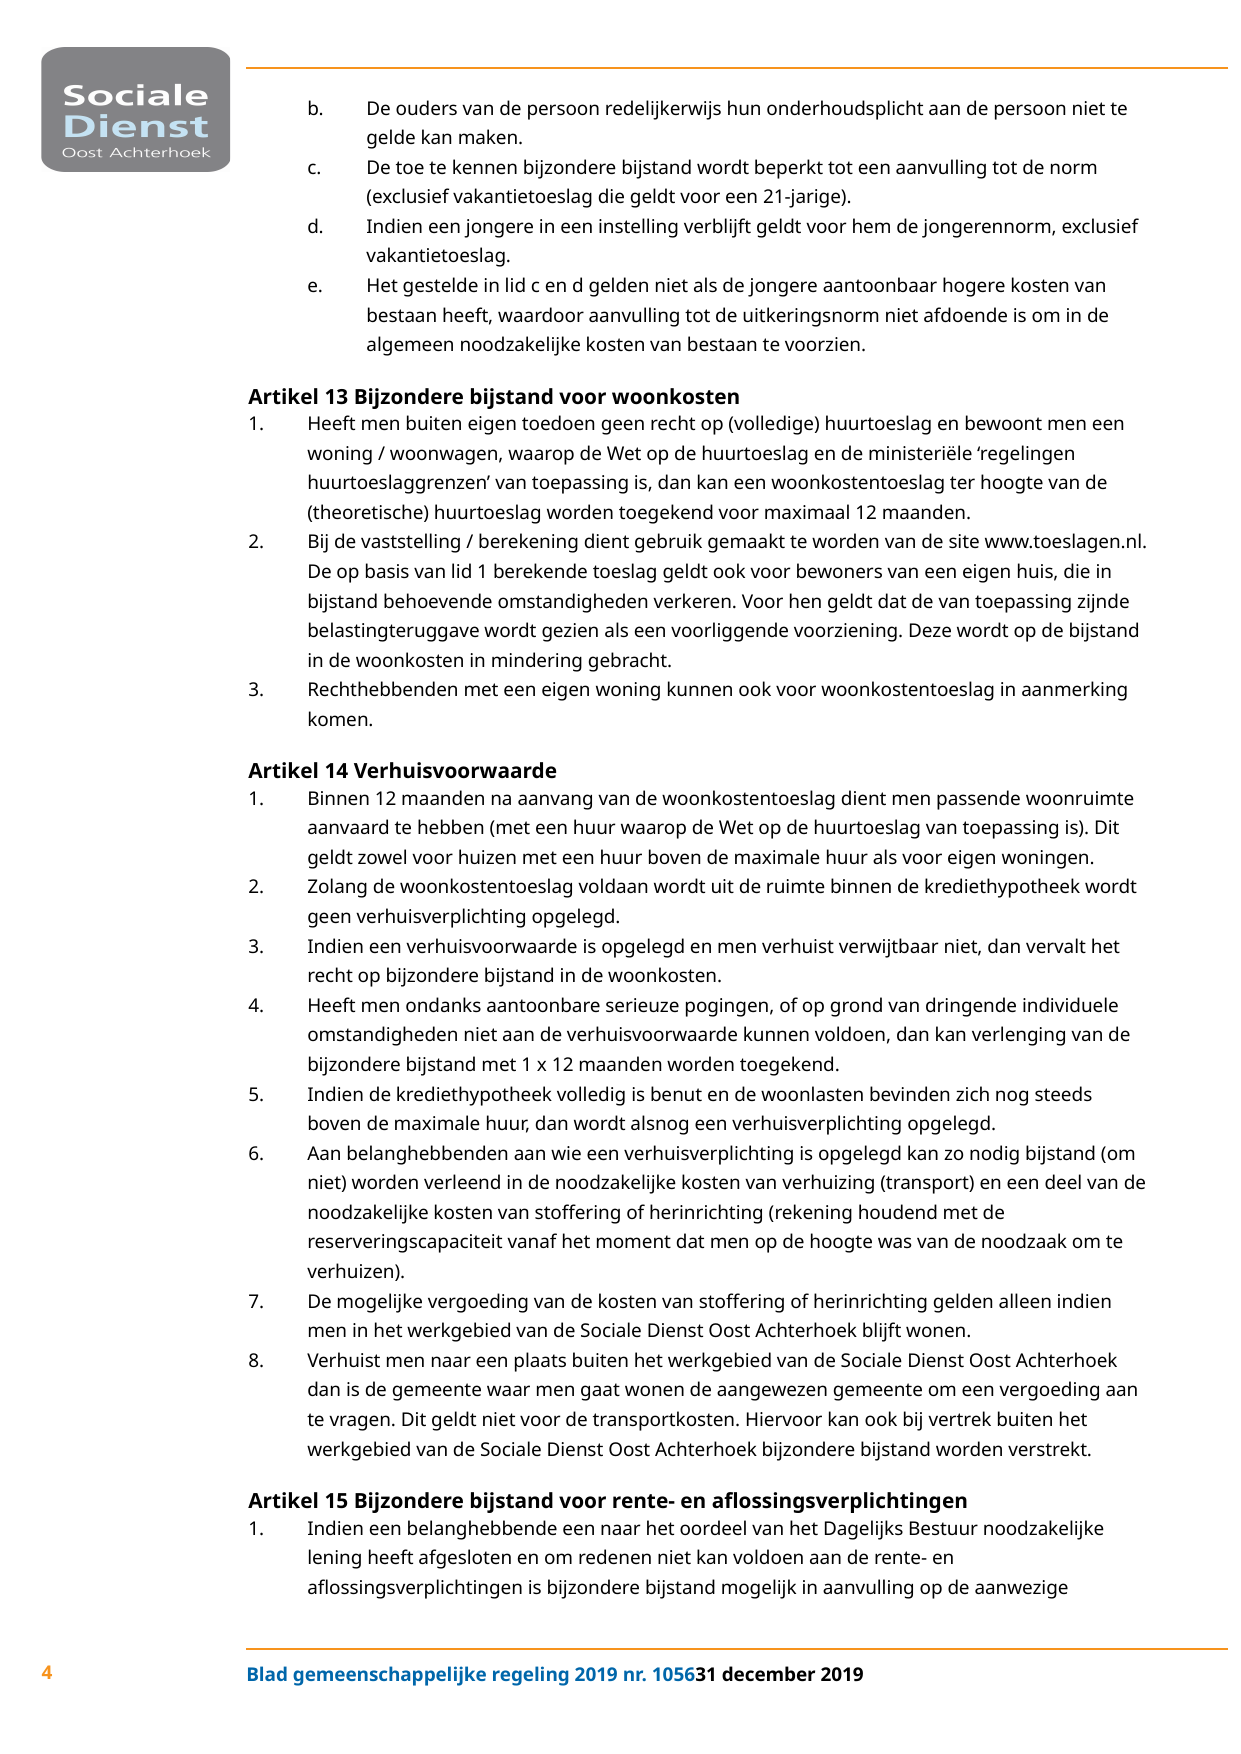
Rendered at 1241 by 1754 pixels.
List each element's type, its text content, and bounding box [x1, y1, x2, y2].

list Aan belanghebbenden aan wie een verhuisverplichting is opgelegd kan zo nodig bijstand (om niet) worden verleend in de noodzakelijke kosten van verhuizing (transport) en een deel van de noodzakelijke kosten van stoffering of herinrichting (rekening houdend met de reserveringscapaciteit vanaf het moment dat men op de hoogte was van de noodzaak om te verhuizen). [248, 1140, 1152, 1284]
text Artikel 13 Bijzondere bijstand voor woonkosten [248, 382, 1152, 410]
list Indien een jongere in een instelling verblijft geldt voor hem de jongerennorm, exclusief vakantietoeslag. [307, 213, 1152, 268]
list Indien een belanghebbende een naar het oordeel van het Dagelijks Bestuur noodzakelijke lening heeft afgesloten en om redenen niet kan voldoen aan de rente- en aflossingsverplichtingen is bijzondere bijstand mogelijk in aanvulling op de aanwezige [248, 1515, 1152, 1599]
text Artikel 14 Verhuisvoorwaarde [248, 757, 1152, 785]
list Rechthebbenden met een eigen woning kunnen ook voor woonkostentoeslag in aanmerking komen. [248, 677, 1152, 732]
picture [41, 47, 231, 172]
list Bij de vaststelling / berekening dient gebruik gemaakt te worden van de site www.toeslagen.nl. De op basis van lid 1 berekende toeslag geldt ook voor bewoners van een eigen huis, die in bijstand behoevende omstandigheden verkeren. Voor hen geldt dat de van toepassing zijnde belastingteruggave wordt gezien als een voorliggende voorziening. Deze wordt op de bijstand in de woonkosten in mindering gebracht. [248, 529, 1152, 673]
list Heeft men buiten eigen toedoen geen recht op (volledige) huurtoeslag en bewoont men een woning / woonwagen, waarop de Wet op de huurtoeslag en de ministeriële ‘regelingen huurtoeslaggrenzen’ van toepassing is, dan kan een woonkostentoeslag ter hoogte van de (theoretische) huurtoeslag worden toegekend voor maximaal 12 maanden. [248, 410, 1152, 525]
list Indien de krediethypotheek volledig is benut en de woonlasten bevinden zich nog steeds boven de maximale huur, dan wordt alsnog een verhuisverplichting opgelegd. [248, 1081, 1152, 1136]
list Heeft men ondanks aantoonbare serieuze pogingen, of op grond van dringende individuele omstandigheden niet aan de verhuisvoorwaarde kunnen voldoen, dan kan verlenging van de bijzondere bijstand met 1 x 12 maanden worden toegekend. [248, 992, 1152, 1077]
list De toe te kennen bijzondere bijstand wordt beperkt tot een aanvulling tot de norm (exclusief vakantietoeslag die geldt voor een 21-jarige). [307, 154, 1152, 209]
list Verhuist men naar een plaats buiten het werkgebied van de Sociale Dienst Oost Achterhoek dan is de gemeente waar men gaat wonen de aangewezen gemeente om een vergoeding aan te vragen. Dit geldt niet voor de transportkosten. Hiervoor kan ook bij vertrek buiten het werkgebied van de Sociale Dienst Oost Achterhoek bijzondere bijstand worden verstrekt. [248, 1347, 1152, 1462]
text Artikel 15 Bijzondere bijstand voor rente- en aflossingsverplichtingen [248, 1486, 1152, 1515]
list Het gestelde in lid c en d gelden niet als de jongere aantoonbaar hogere kosten van bestaan heeft, waardoor aanvulling tot de uitkeringsnorm niet afdoende is om in de algemeen noodzakelijke kosten van bestaan te voorzien. [307, 272, 1152, 357]
list Indien een verhuisvoorwaarde is opgelegd en men verhuist verwijtbaar niet, dan vervalt het recht op bijzondere bijstand in de woonkosten. [248, 933, 1152, 988]
list Zolang de woonkostentoeslag voldaan wordt uit de ruimte binnen de krediethypotheek wordt geen verhuisverplichting opgelegd. [248, 874, 1152, 929]
list De mogelijke vergoeding van de kosten van stoffering of herinrichting gelden alleen indien men in het werkgebied van de Sociale Dienst Oost Achterhoek blijft wonen. [248, 1288, 1152, 1343]
list De ouders van de persoon redelijkerwijs hun onderhoudsplicht aan de persoon niet te gelde kan maken. [307, 95, 1152, 150]
list Binnen 12 maanden na aanvang van de woonkostentoeslag dient men passende woonruimte aanvaard te hebben (met een huur waarop de Wet op de huurtoeslag van toepassing is). Dit geldt zowel voor huizen met een huur boven de maximale huur als voor eigen woningen. [248, 785, 1152, 870]
